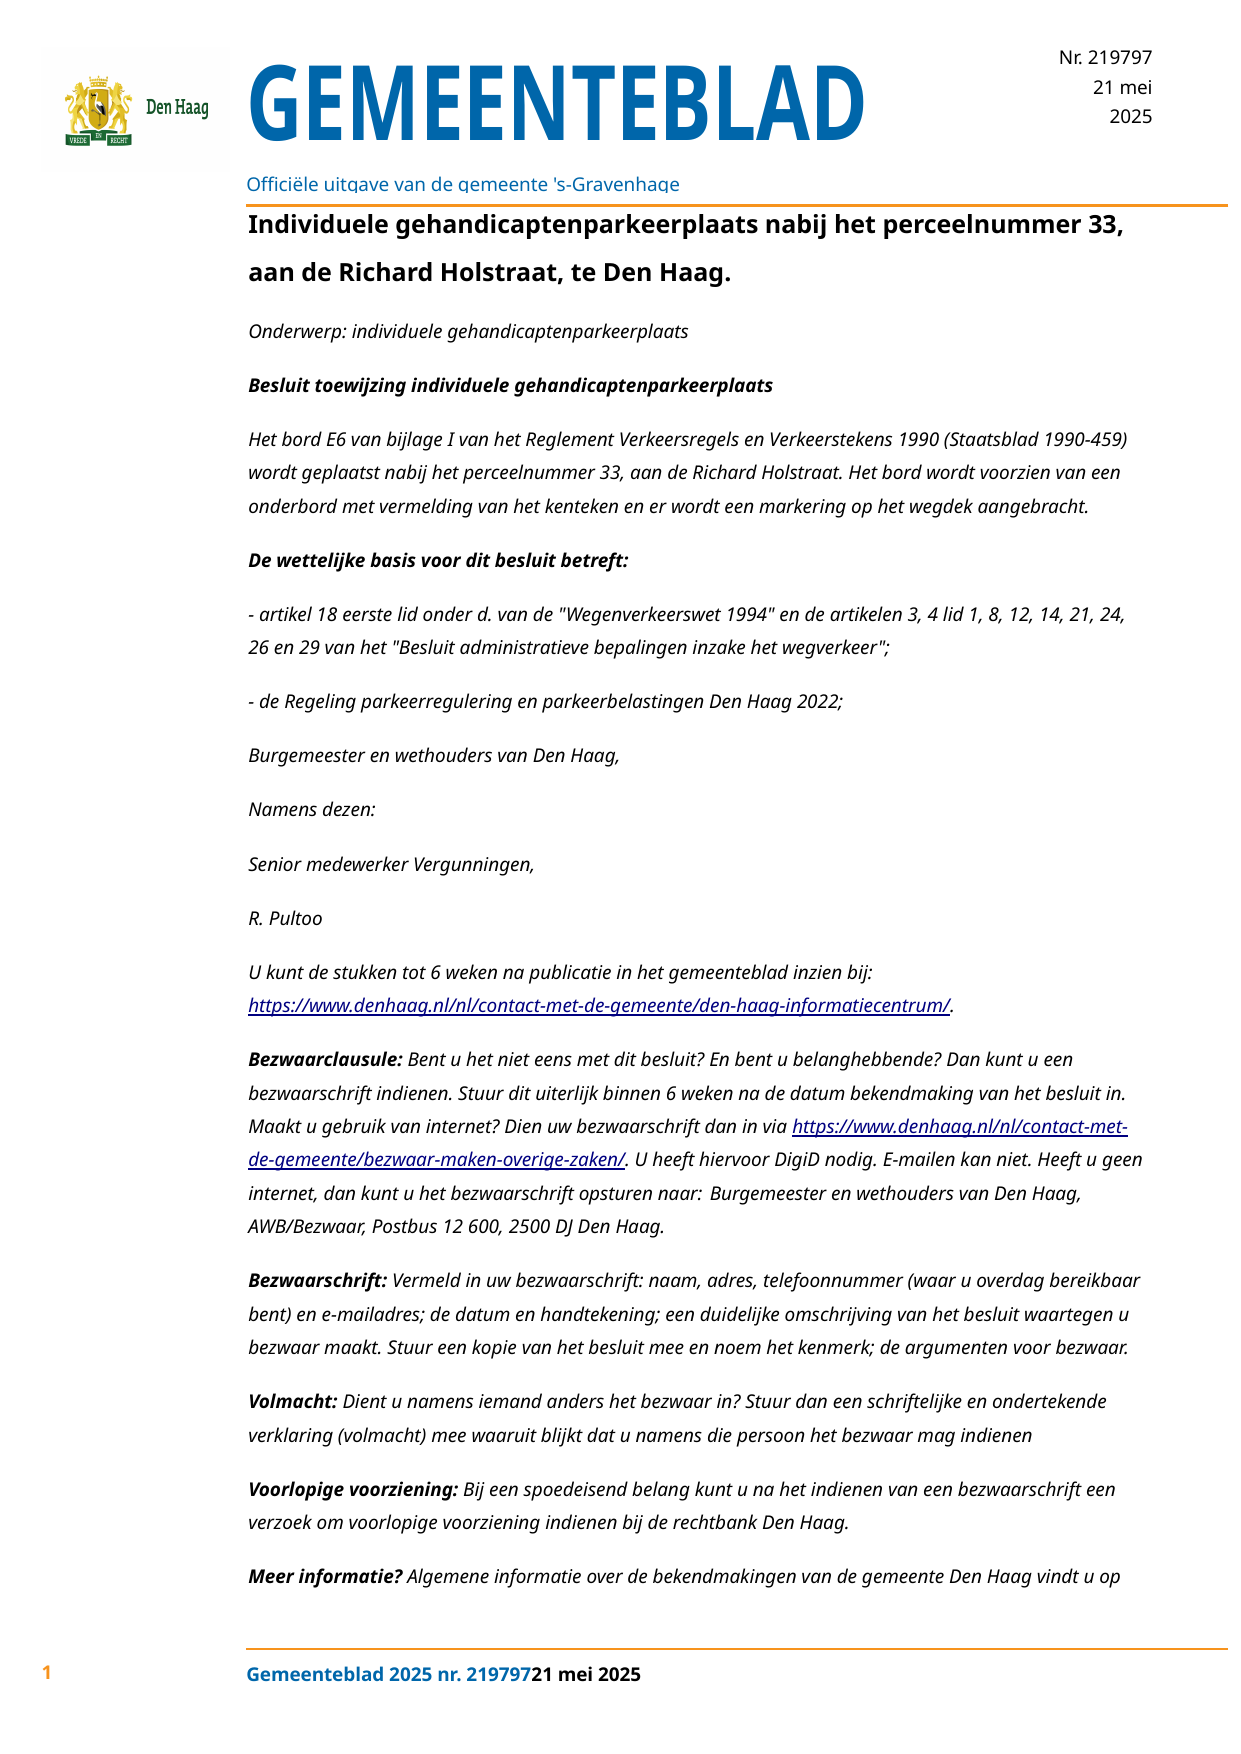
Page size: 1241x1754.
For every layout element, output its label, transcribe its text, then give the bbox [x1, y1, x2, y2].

text Namens dezen: [248, 797, 1152, 822]
text Het bord E6 van bijlage I van het Reglement Verkeersregels en Verkeerstekens 1990 (Staatsblad 1990-459) wordt geplaatst nabij het perceelnummer 33, aan de Richard Holstraat. Het bord wordt voorzien van een onderbord met vermelding van het kenteken en er wordt een markering op het wegdek aangebracht. [248, 426, 1152, 519]
text Besluit toewijzing individuele gehandicaptenparkeerplaats [248, 372, 1152, 398]
picture [41, 47, 231, 172]
text Bezwaarclausule: Bent u het niet eens met dit besluit? En bent u belanghebbende? Dan kunt u een bezwaarschrift indienen. Stuur dit uiterlijk binnen 6 weken na de datum bekendmaking van het besluit in. Maakt u gebruik van internet? Dien uw bezwaarschrift dan in via https://www.denhaag.nl/nl/contact-met-de-gemeente/bezwaar-maken-overige-zaken/. U heeft hiervoor DigiD nodig. E-mailen kan niet. Heeft u geen internet, dan kunt u het bezwaarschrift opsturen naar: Burgemeester en wethouders van Den Haag, AWB/Bezwaar, Postbus 12 600, 2500 DJ Den Haag. [248, 1046, 1152, 1239]
text Meer informatie? Algemene informatie over de bekendmakingen van de gemeente Den Haag vindt u op [248, 1563, 1152, 1589]
text Bezwaarschrift: Vermeld in uw bezwaarschrift: naam, adres, telefoonnummer (waar u overdag bereikbaar bent) en e-mailadres; de datum en handtekening; een duidelijke omschrijving van het besluit waartegen u bezwaar maakt. Stuur een kopie van het besluit mee en noem het kenmerk; de argumenten voor bezwaar. [248, 1268, 1152, 1360]
text Individuele gehandicaptenparkeerplaats nabij het perceelnummer 33, aan de Richard Holstraat, te Den Haag. [248, 207, 1152, 288]
text Voorlopige voorziening: Bij een spoedeisend belang kunt u na het indienen van een bezwaarschrift een verzoek om voorlopige voorziening indienen bij de rechtbank Den Haag. [248, 1476, 1152, 1535]
text - de Regeling parkeerregulering en parkeerbelastingen Den Haag 2022; [248, 688, 1152, 714]
text Volmacht: Dient u namens iemand anders het bezwaar in? Stuur dan een schriftelijke en ondertekende verklaring (volmacht) mee waaruit blijkt dat u namens die persoon het bezwaar mag indienen [248, 1388, 1152, 1448]
text - artikel 18 eerste lid onder d. van de "Wegenverkeerswet 1994" en de artikelen 3, 4 lid 1, 8, 12, 14, 21, 24, 26 en 29 van het "Besluit administratieve bepalingen inzake het wegverkeer"; [248, 601, 1152, 660]
text Onderwerp: individuele gehandicaptenparkeerplaats [248, 318, 1152, 344]
text Burgemeester en wethouders van Den Haag, [248, 743, 1152, 768]
text U kunt de stukken tot 6 weken na publicatie in het gemeenteblad inzien bij: https://www.denhaag.nl/nl/contact-met-de-gemeente/den-haag-informatiecentrum/. [248, 959, 1152, 1018]
text De wettelijke basis voor dit besluit betreft: [248, 547, 1152, 573]
text R. Pultoo [248, 905, 1152, 931]
text Senior medewerker Vergunningen, [248, 851, 1152, 876]
